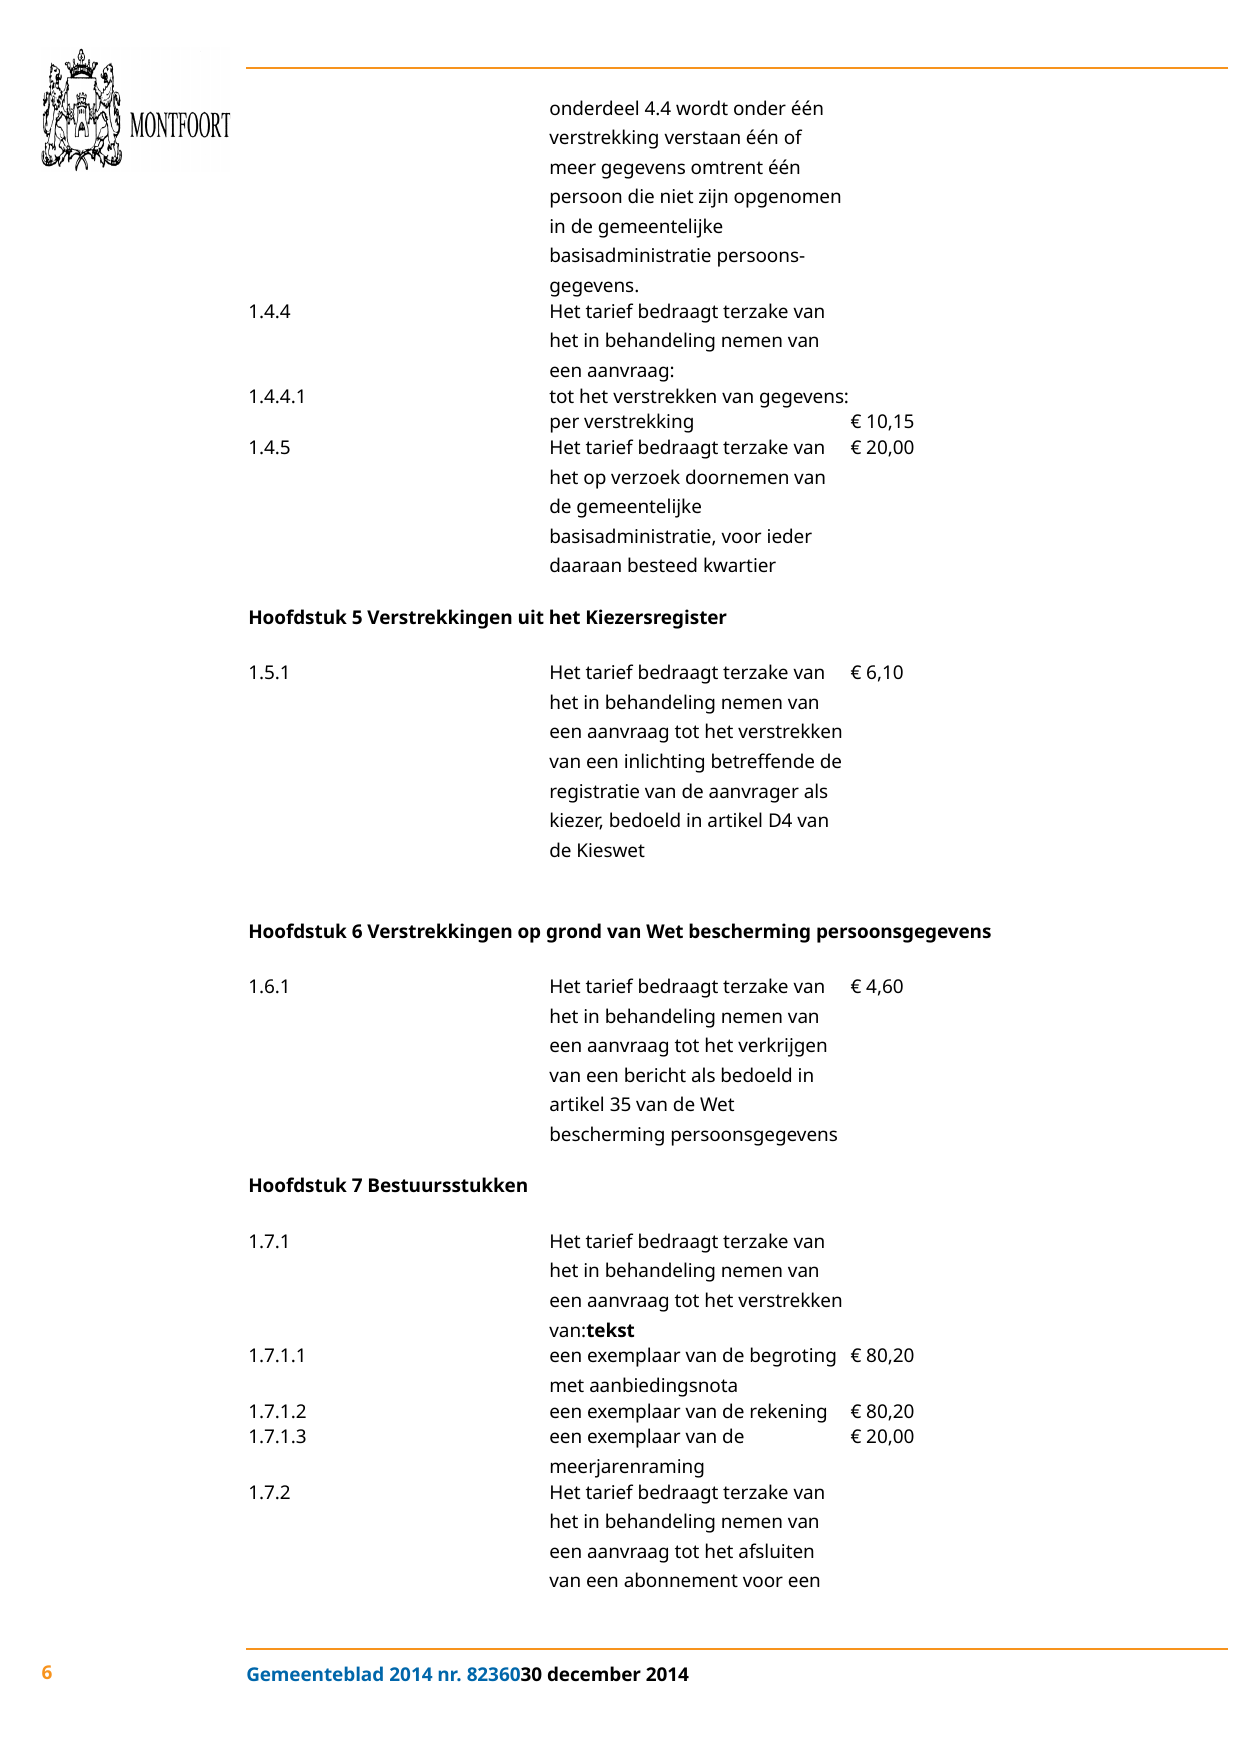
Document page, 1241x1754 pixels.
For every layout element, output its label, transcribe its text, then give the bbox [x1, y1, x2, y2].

table_cell € 80,20 [850, 1343, 1152, 1398]
table_cell [850, 383, 1152, 409]
table_cell Het tarief bedraagt terzake van het op verzoek doornemen van de gemeentelijke basisadministratie, voor ieder daaraan besteed kwartier [549, 434, 850, 578]
table_header Het tarief bedraagt terzake van het in behandeling nemen van een aanvraag tot het verstrekken van een inlichting betreffende de registratie van de aanvrager als kiezer, bedoeld in artikel D4 van de Kieswet [549, 660, 850, 892]
table_cell [850, 1479, 1152, 1593]
table_cell per verstrekking [549, 409, 850, 434]
table_cell [850, 298, 1152, 383]
picture [41, 47, 231, 172]
text Hoofdstuk 5 Verstrekkingen uit het Kiezersregister [248, 604, 1152, 630]
table_cell [248, 95, 549, 298]
table_cell een exemplaar van de rekening [549, 1398, 850, 1423]
table_cell € 20,00 [850, 434, 1152, 578]
table_cell € 20,00 [850, 1424, 1152, 1479]
table_cell onderdeel 4.4 wordt onder één verstrek­king verstaan één of meer gegevens omtrent één persoon die niet zijn opgenomen in de gemeentelijke basisadministratie persoons­gegevens. [549, 95, 850, 298]
table_cell tot het verstrekken van gegevens: [549, 383, 850, 409]
text Hoofdstuk 6 Verstrekkingen op grond van Wet bescherming persoonsgegevens [248, 918, 1152, 944]
table_header 1.7.1 [248, 1228, 549, 1342]
table_header Het tarief bedraagt terzake van het in behandeling nemen van een aanvraag tot het verstrekken van:tekst [549, 1228, 850, 1342]
text Hoofdstuk 7 Bestuursstukken [248, 1173, 1152, 1198]
table_cell [850, 95, 1152, 298]
table_cell Het tarief bedraagt terzake van het in behandeling nemen van een aanvraag tot het afsluiten van een abonnement voor een [549, 1479, 850, 1593]
table_header 1.5.1 [248, 660, 549, 892]
table_cell 1.4.5 [248, 434, 549, 578]
table_header Het tarief bedraagt terzake van het in behandeling nemen van een aanvraag tot het verkrijgen van een bericht als bedoeld in artikel 35 van de Wet bescherming persoonsgegevens [549, 973, 850, 1147]
table_cell 1.7.2 [248, 1479, 549, 1593]
table_cell Het tarief bedraagt terzake van het in behandeling nemen van een aanvraag: [549, 298, 850, 383]
table_cell [248, 409, 549, 434]
table_header [850, 1228, 1152, 1342]
table_header € 6,10 [850, 660, 1152, 892]
table_cell 1.7.1.2 [248, 1398, 549, 1423]
table_cell 1.7.1.1 [248, 1343, 549, 1398]
table_cell 1.4.4.1 [248, 383, 549, 409]
table_cell € 10,15 [850, 409, 1152, 434]
table_header 1.6.1 [248, 973, 549, 1147]
table_cell € 80,20 [850, 1398, 1152, 1423]
table_cell 1.4.4 [248, 298, 549, 383]
table_cell een exemplaar van de begroting met aanbiedingsnota [549, 1343, 850, 1398]
table_cell een exemplaar van de meerjarenraming [549, 1424, 850, 1479]
table_cell 1.7.1.3 [248, 1424, 549, 1479]
table_header € 4,60 [850, 973, 1152, 1147]
